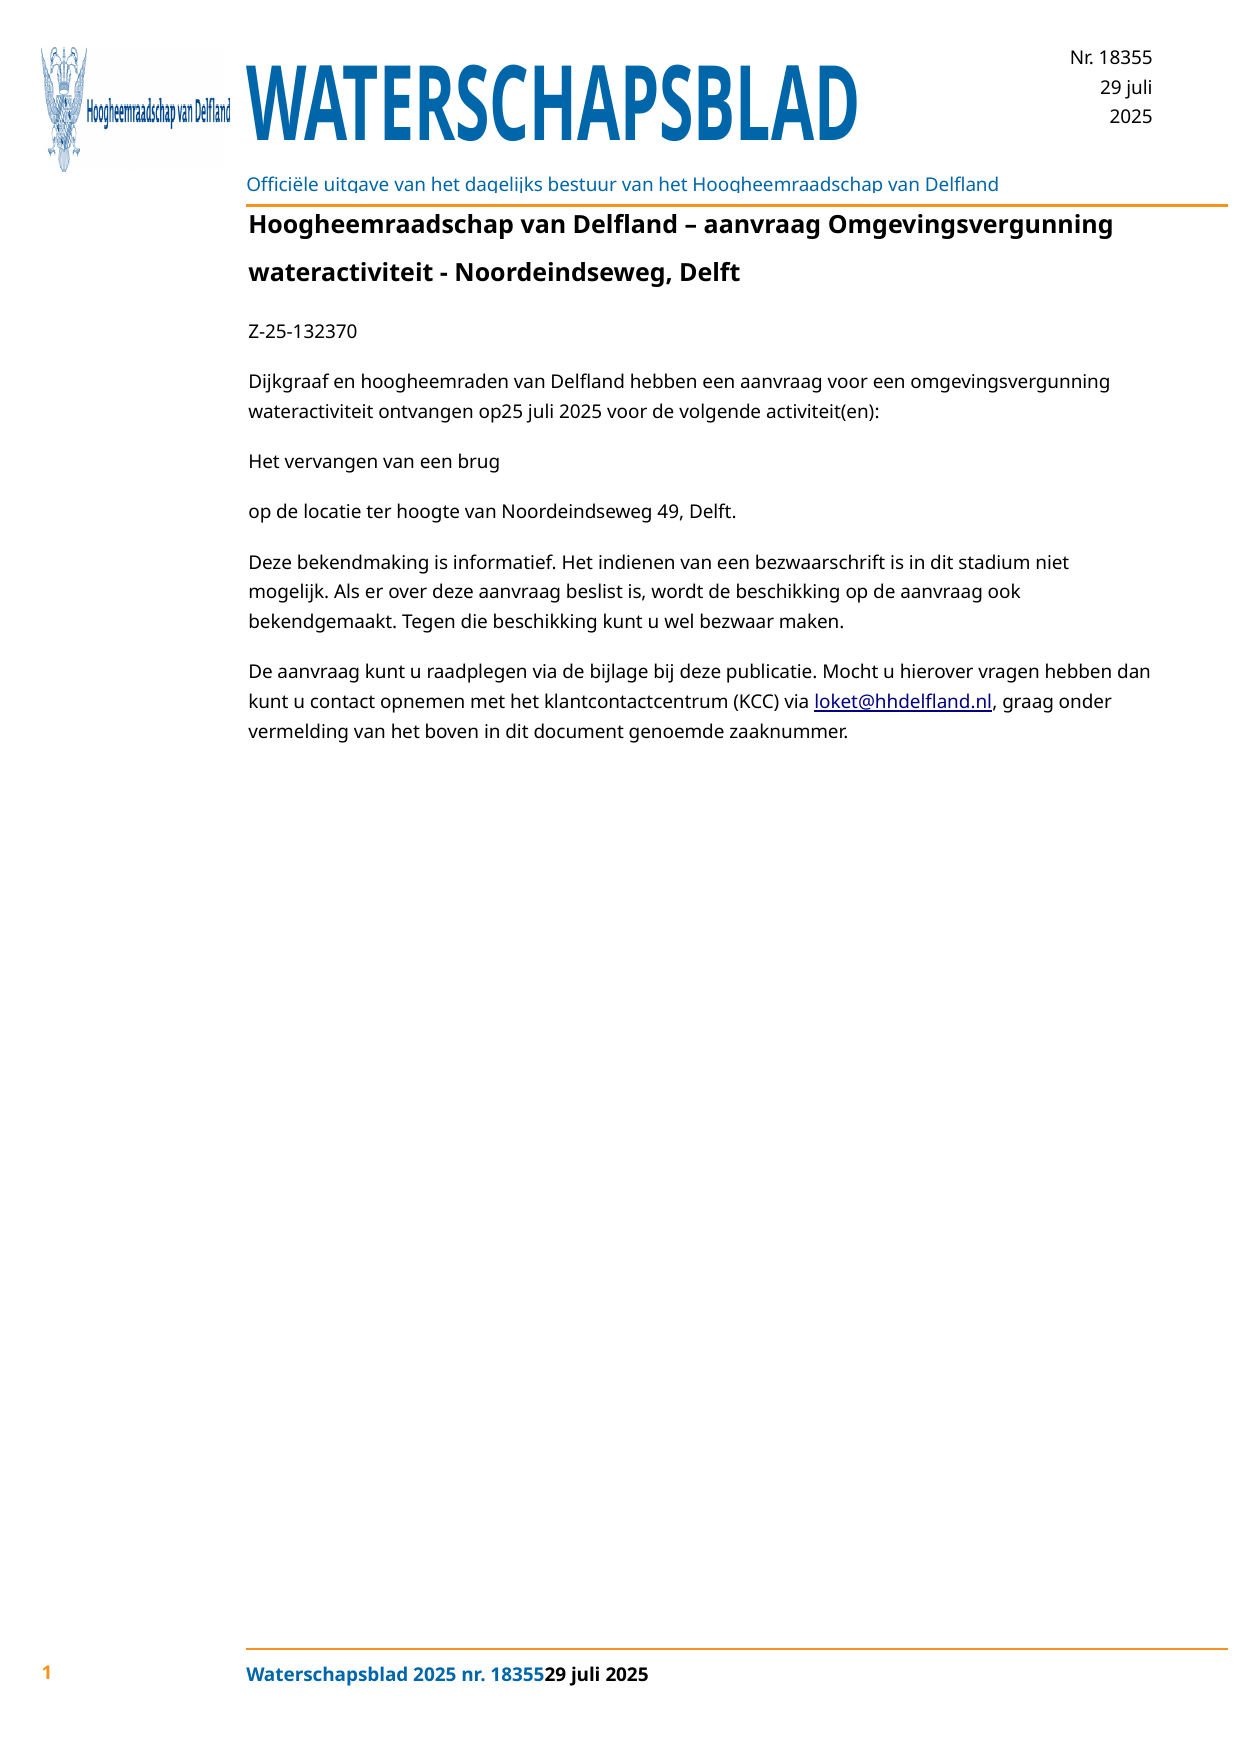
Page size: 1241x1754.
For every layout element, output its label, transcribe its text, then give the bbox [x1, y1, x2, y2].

text Het vervangen van een brug [248, 448, 1152, 474]
text Deze bekendmaking is informatief. Het indienen van een bezwaarschrift is in dit stadium niet mogelijk. Als er over deze aanvraag beslist is, wordt de beschikking op de aanvraag ook bekendgemaakt. Tegen die beschikking kunt u wel bezwaar maken. [248, 549, 1152, 634]
text Dijkgraaf en hoogheemraden van Delfland hebben een aanvraag voor een omgevingsvergunning wateractiviteit ontvangen op25 juli 2025 voor de volgende activiteit(en): [248, 368, 1152, 424]
picture [41, 47, 231, 172]
text Hoogheemraadschap van Delfland – aanvraag Omgevingsvergunning wateractiviteit - Noordeindseweg, Delft [248, 207, 1152, 288]
text op de locatie ter hoogte van Noordeindseweg 49, Delft. [248, 499, 1152, 524]
text Z-25-132370 [248, 318, 1152, 344]
text De aanvraag kunt u raadplegen via de bijlage bij deze publicatie. Mocht u hierover vragen hebben dan kunt u contact opnemen met het klantcontactcentrum (KCC) via loket@hhdelfland.nl, graag onder vermelding van het boven in dit document genoemde zaaknummer. [248, 659, 1152, 744]
